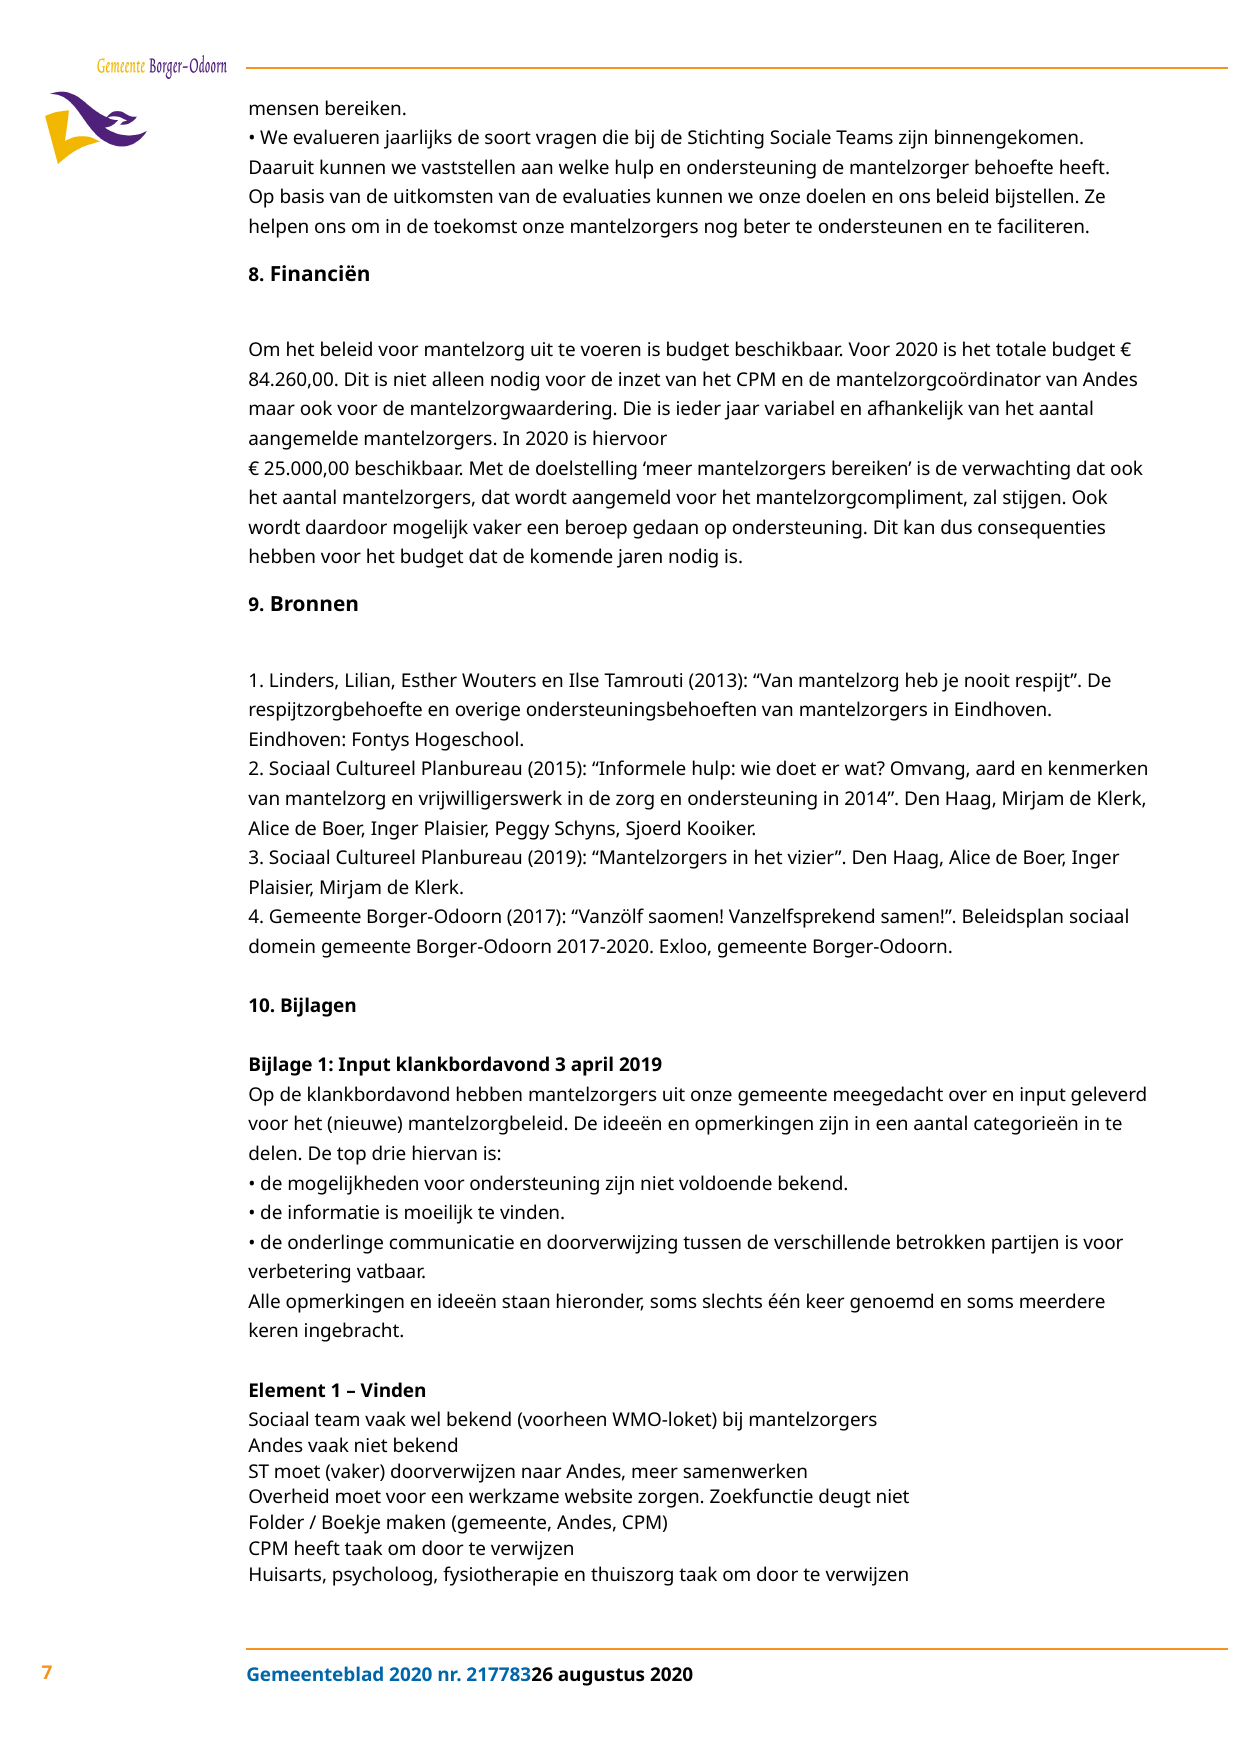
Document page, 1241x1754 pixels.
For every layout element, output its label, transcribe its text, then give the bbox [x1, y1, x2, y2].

text 1. Linders, Lilian, Esther Wouters en Ilse Tamrouti (2013): “Van mantelzorg heb je nooit respijt”. De respijtzorgbehoefte en overige ondersteuningsbehoeften van mantelzorgers in Eindhoven. Eindhoven: Fontys Hogeschool. [248, 667, 1152, 752]
text € 25.000,00 beschikbaar. Met de doelstelling ‘meer mantelzorgers bereiken’ is de verwachting dat ook het aantal mantelzorgers, dat wordt aangemeld voor het mantelzorgcompliment, zal stijgen. Ook wordt daardoor mogelijk vaker een beroep gedaan op ondersteuning. Dit kan dus consequenties hebben voor het budget dat de komende jaren nodig is. [248, 455, 1152, 569]
text Om het beleid voor mantelzorg uit te voeren is budget beschikbaar. Voor 2020 is het totale budget € 84.260,00. Dit is niet alleen nodig voor de inzet van het CPM en de mantelzorgcoördinator van Andes maar ook voor de mantelzorgwaardering. Die is ieder jaar variabel en afhankelijk van het aantal aangemelde mantelzorgers. In 2020 is hiervoor [248, 336, 1152, 451]
text 9. Bronnen [248, 589, 1152, 618]
table_cell Overheid moet voor een werkzame website zorgen. Zoekfunctie deugt niet [248, 1484, 1152, 1509]
table_header Sociaal team vaak wel bekend (voorheen WMO-loket) bij mantelzorgers [248, 1407, 1152, 1432]
text 8. Financiën [248, 259, 1152, 287]
picture [41, 47, 231, 172]
text 4. Gemeente Borger-Odoorn (2017): “Vanzölf saomen! Vanzelfsprekend samen!”. Beleidsplan sociaal domein gemeente Borger-Odoorn 2017-2020. Exloo, gemeente Borger-Odoorn. [248, 903, 1152, 959]
table_cell Folder / Boekje maken (gemeente, Andes, CPM) [248, 1510, 1152, 1535]
text Alle opmerkingen en ideeën staan hieronder, soms slechts één keer genoemd en soms meerdere keren ingebracht. [248, 1288, 1152, 1343]
text 10. Bijlagen [248, 992, 1152, 1018]
text • de onderlinge communicatie en doorverwijzing tussen de verschillende betrokken partijen is voor verbetering vatbaar. [248, 1229, 1152, 1284]
table_cell Huisarts, psycholoog, fysiotherapie en thuiszorg taak om door te verwijzen [248, 1561, 1152, 1587]
text • We evalueren jaarlijks de soort vragen die bij de Stichting Sociale Teams zijn binnengekomen. Daaruit kunnen we vaststellen aan welke hulp en ondersteuning de mantelzorger behoefte heeft. [248, 124, 1152, 180]
table_cell ST moet (vaker) doorverwijzen naar Andes, meer samenwerken [248, 1458, 1152, 1484]
text mensen bereiken. [248, 95, 1152, 121]
text Element 1 – Vinden [248, 1377, 1152, 1403]
text Op de klankbordavond hebben mantelzorgers uit onze gemeente meegedacht over en input geleverd voor het (nieuwe) mantelzorgbeleid. De ideeën en opmerkingen zijn in een aantal categorieën in te delen. De top drie hiervan is: [248, 1081, 1152, 1166]
text • de informatie is moeilijk te vinden. [248, 1199, 1152, 1225]
table_cell CPM heeft taak om door te verwijzen [248, 1535, 1152, 1561]
text Bijlage 1: Input klankbordavond 3 april 2019 [248, 1051, 1152, 1077]
text 3. Sociaal Cultureel Planbureau (2019): “Mantelzorgers in het vizier”. Den Haag, Alice de Boer, Inger Plaisier, Mirjam de Klerk. [248, 844, 1152, 900]
text Op basis van de uitkomsten van de evaluaties kunnen we onze doelen en ons beleid bijstellen. Ze helpen ons om in de toekomst onze mantelzorgers nog beter te ondersteunen en te faciliteren. [248, 183, 1152, 239]
text 2. Sociaal Cultureel Planbureau (2015): “Informele hulp: wie doet er wat? Omvang, aard en kenmerken van mantelzorg en vrijwilligerswerk in de zorg en ondersteuning in 2014”. Den Haag, Mirjam de Klerk, Alice de Boer, Inger Plaisier, Peggy Schyns, Sjoerd Kooiker. [248, 756, 1152, 841]
table_cell Andes vaak niet bekend [248, 1432, 1152, 1458]
text • de mogelijkheden voor ondersteuning zijn niet voldoende bekend. [248, 1170, 1152, 1196]
